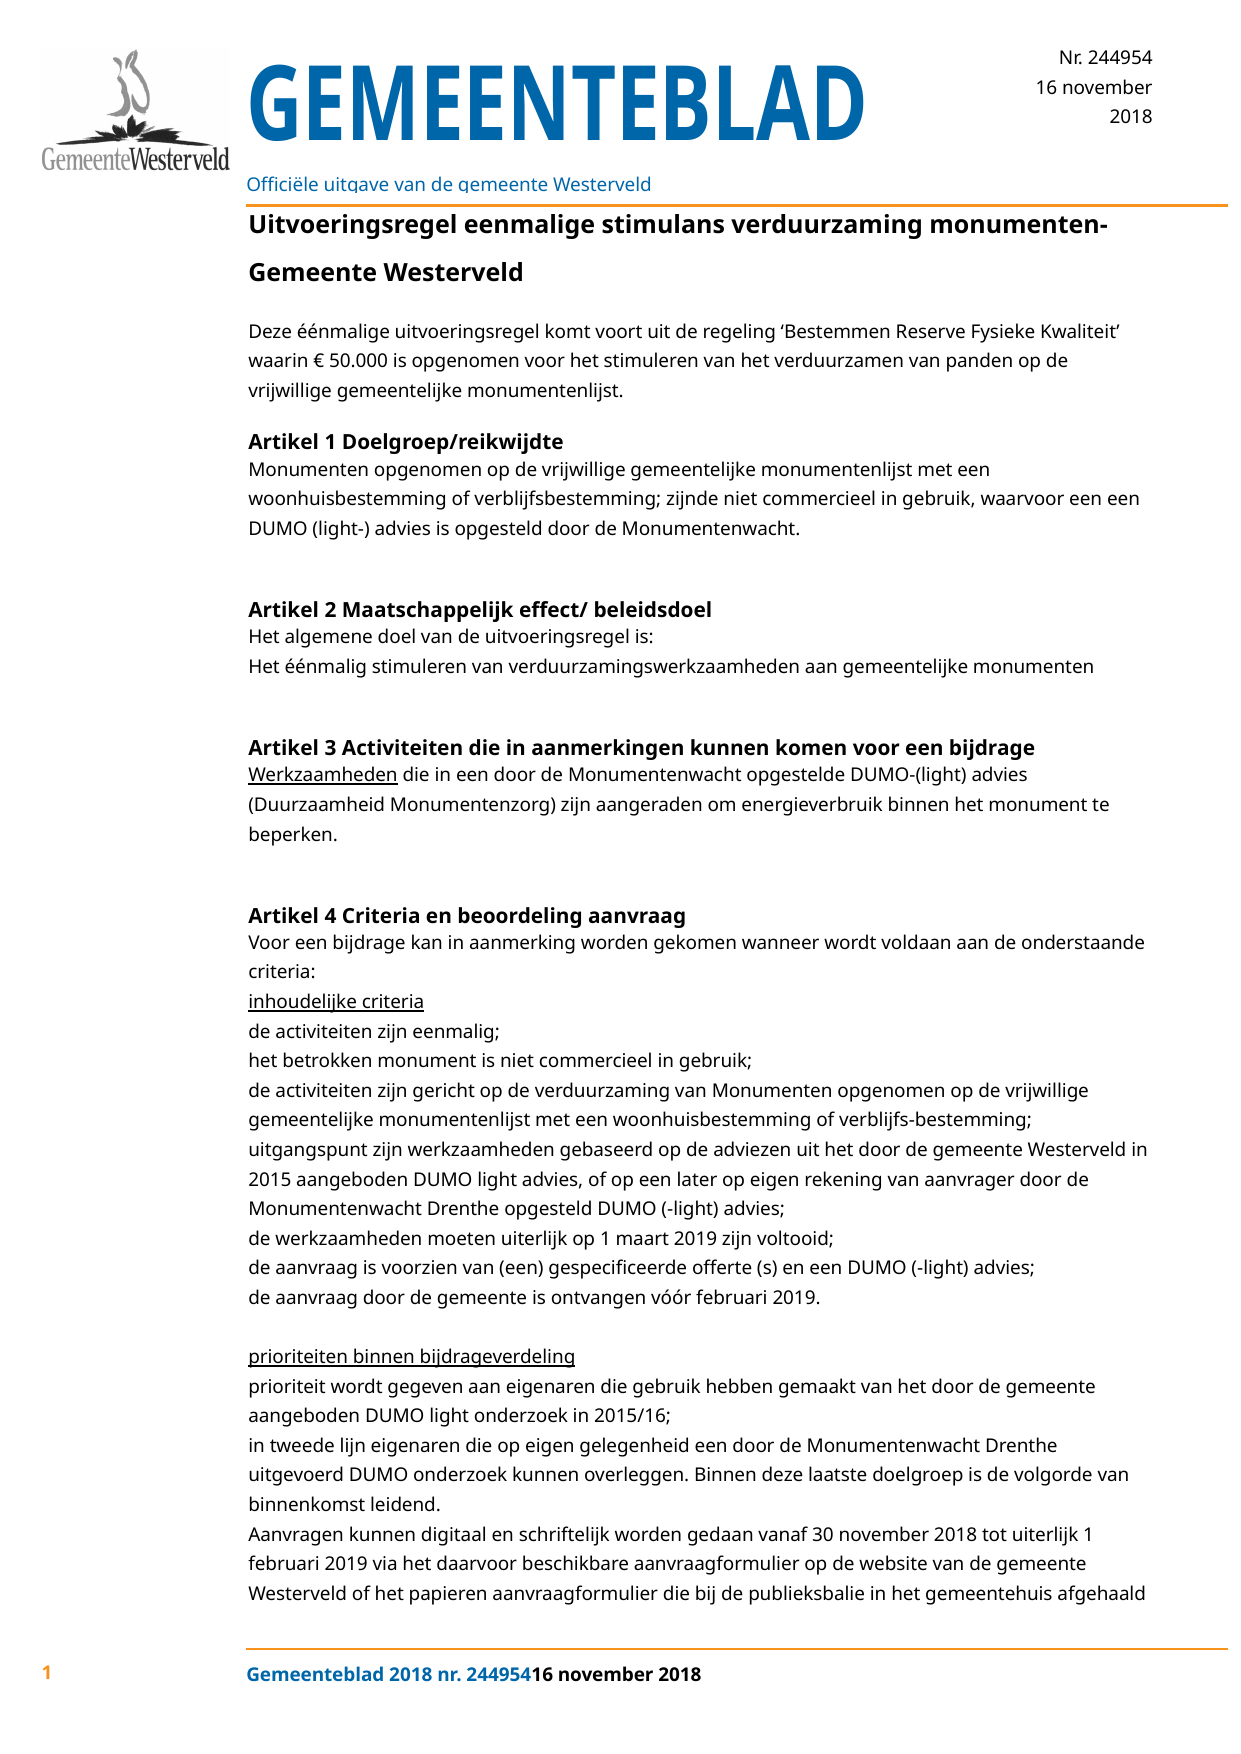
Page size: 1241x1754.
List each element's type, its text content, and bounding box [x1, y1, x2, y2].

text Het algemene doel van de uitvoeringsregel is: [248, 623, 1152, 649]
text Werkzaamheden die in een door de Monumentenwacht opgestelde DUMO-(light) advies (Duurzaamheid Monumentenzorg) zijn aangeraden om energieverbruik binnen het monument te beperken. [248, 762, 1152, 846]
text de werkzaamheden moeten uiterlijk op 1 maart 2019 zijn voltooid; [248, 1225, 1152, 1251]
text uitgangspunt zijn werkzaamheden gebaseerd op de adviezen uit het door de gemeente Westerveld in 2015 aangeboden DUMO light advies, of op een later op eigen rekening van aanvrager door de Monumentenwacht Drenthe opgesteld DUMO (-light) advies; [248, 1136, 1152, 1221]
text het betrokken monument is niet commercieel in gebruik; [248, 1047, 1152, 1073]
text de activiteiten zijn gericht op de verduurzaming van Monumenten opgenomen op de vrijwillige gemeentelijke monumentenlijst met een woonhuisbestemming of verblijfs-bestemming; [248, 1077, 1152, 1132]
picture [41, 47, 231, 172]
text Monumenten opgenomen op de vrijwillige gemeentelijke monumentenlijst met een woonhuisbestemming of verblijfsbestemming; zijnde niet commercieel in gebruik, waarvoor een een DUMO (light-) advies is opgesteld door de Monumentenwacht. [248, 456, 1152, 541]
text Voor een bijdrage kan in aanmerking worden gekomen wanneer wordt voldaan aan de onderstaande criteria: [248, 929, 1152, 984]
text de activiteiten zijn eenmalig; [248, 1018, 1152, 1044]
text Deze éénmalige uitvoeringsregel komt voort uit de regeling ‘Bestemmen Reserve Fysieke Kwaliteit’ waarin € 50.000 is opgenomen voor het stimuleren van het verduurzamen van panden op de vrijwillige gemeentelijke monumentenlijst. [248, 318, 1152, 403]
text Artikel 2 Maatschappelijk effect/ beleidsdoel [248, 595, 1152, 623]
text Artikel 1 Doelgroep/reikwijdte [248, 427, 1152, 456]
text inhoudelijke criteria [248, 988, 1152, 1014]
text prioriteiten binnen bijdrageverdeling [248, 1343, 1152, 1369]
text prioriteit wordt gegeven aan eigenaren die gebruik hebben gemaakt van het door de gemeente aangeboden DUMO light onderzoek in 2015/16; [248, 1373, 1152, 1428]
text de aanvraag is voorzien van (een) gespecificeerde offerte (s) en een DUMO (-light) advies; [248, 1254, 1152, 1280]
text Uitvoeringsregel eenmalige stimulans verduurzaming monumenten- Gemeente Westerveld [248, 207, 1152, 288]
text Het éénmalig stimuleren van verduurzamingswerkzaamheden aan gemeentelijke monumenten [248, 653, 1152, 679]
text de aanvraag door de gemeente is ontvangen vóór februari 2019. [248, 1284, 1152, 1310]
text Artikel 3 Activiteiten die in aanmerkingen kunnen komen voor een bijdrage [248, 733, 1152, 762]
text Aanvragen kunnen digitaal en schriftelijk worden gedaan vanaf 30 november 2018 tot uiterlijk 1 februari 2019 via het daarvoor beschikbare aanvraagformulier op de website van de gemeente Westerveld of het papieren aanvraagformulier die bij de publieksbalie in het gemeentehuis afgehaald [248, 1521, 1152, 1606]
text Artikel 4 Criteria en beoordeling aanvraag [248, 901, 1152, 929]
text in tweede lijn eigenaren die op eigen gelegenheid een door de Monumentenwacht Drenthe uitgevoerd DUMO onderzoek kunnen overleggen. Binnen deze laatste doelgroep is de volgorde van binnenkomst leidend. [248, 1432, 1152, 1517]
